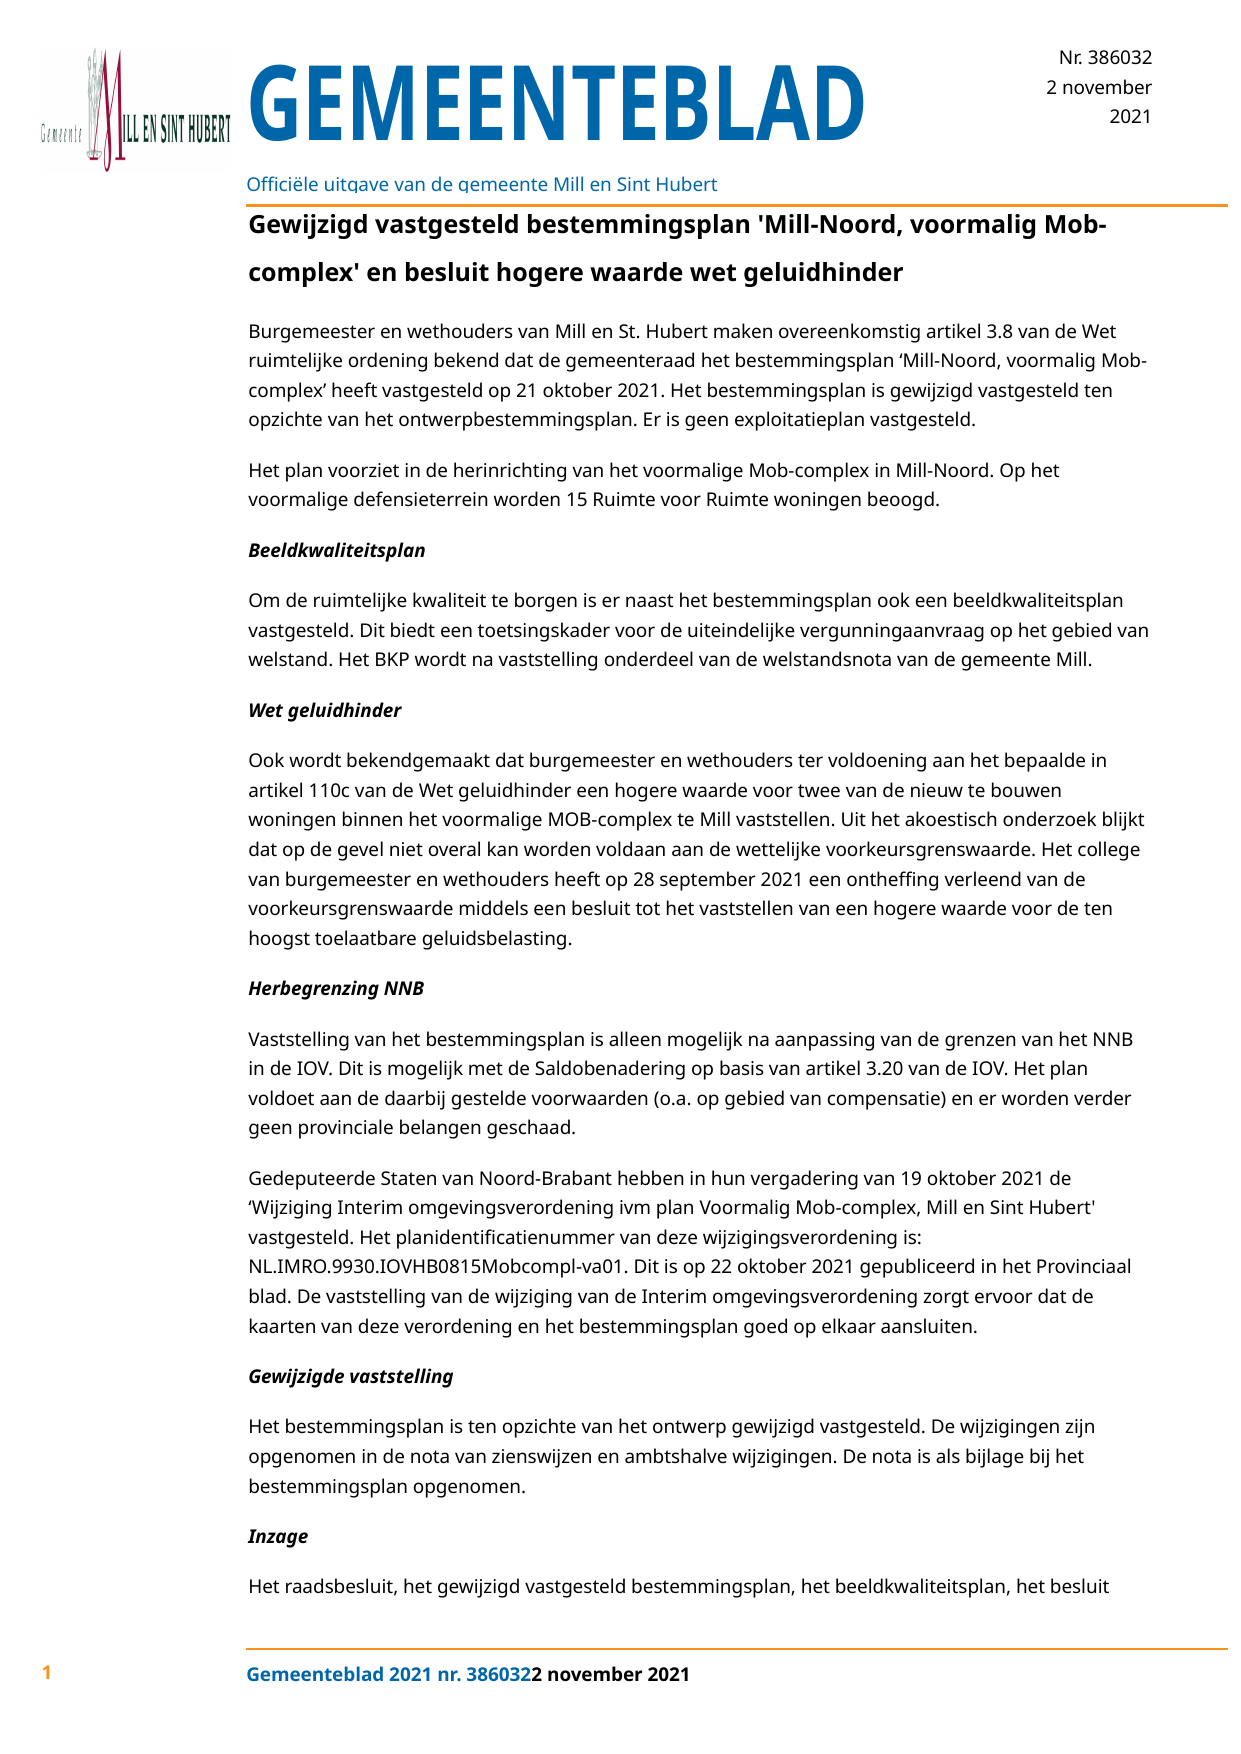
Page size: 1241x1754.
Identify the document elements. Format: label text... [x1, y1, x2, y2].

text Burgemeester en wethouders van Mill en St. Hubert maken overeenkomstig artikel 3.8 van de Wet ruimtelijke ordening bekend dat de gemeenteraad het bestemmingsplan ‘Mill-Noord, voormalig Mob-complex’ heeft vastgesteld op 21 oktober 2021. Het bestemmingsplan is gewijzigd vastgesteld ten opzichte van het ontwerpbestemmingsplan. Er is geen exploitatieplan vastgesteld. [248, 318, 1152, 432]
text Ook wordt bekendgemaakt dat burgemeester en wethouders ter voldoening aan het bepaalde in artikel 110c van de Wet geluidhinder een hogere waarde voor twee van de nieuw te bouwen woningen binnen het voormalige MOB-complex te Mill vaststellen. Uit het akoestisch onderzoek blijkt dat op de gevel niet overal kan worden voldaan aan de wettelijke voorkeursgrenswaarde. Het college van burgemeester en wethouders heeft op 28 september 2021 een ontheffing verleend van de voorkeursgrenswaarde middels een besluit tot het vaststellen van een hogere waarde voor de ten hoogst toelaatbare geluidsbelasting. [248, 747, 1152, 951]
text Inzage [248, 1523, 1152, 1549]
text Het raadsbesluit, het gewijzigd vastgesteld bestemmingsplan, het beeldkwaliteitsplan, het besluit [248, 1574, 1152, 1599]
text Vaststelling van het bestemmingsplan is alleen mogelijk na aanpassing van de grenzen van het NNB in de IOV. Dit is mogelijk met de Saldobenadering op basis van artikel 3.20 van de IOV. Het plan voldoet aan de daarbij gestelde voorwaarden (o.a. op gebied van compensatie) en er worden verder geen provinciale belangen geschaad. [248, 1026, 1152, 1140]
text Het bestemmingsplan is ten opzichte van het ontwerp gewijzigd vastgesteld. De wijzigingen zijn opgenomen in de nota van zienswijzen en ambtshalve wijzigingen. De nota is als bijlage bij het bestemmingsplan opgenomen. [248, 1414, 1152, 1499]
picture [41, 47, 231, 172]
text Herbegrenzing NNB [248, 975, 1152, 1001]
text Om de ruimtelijke kwaliteit te borgen is er naast het bestemmingsplan ook een beeldkwaliteitsplan vastgesteld. Dit biedt een toetsingskader voor de uiteindelijke vergunningaanvraag op het gebied van welstand. Het BKP wordt na vaststelling onderdeel van de welstandsnota van de gemeente Mill. [248, 587, 1152, 672]
text Gewijzigd vastgesteld bestemmingsplan 'Mill-Noord, voormalig Mob-complex' en besluit hogere waarde wet geluidhinder [248, 207, 1152, 288]
text Gedeputeerde Staten van Noord-Brabant hebben in hun vergadering van 19 oktober 2021 de ‘Wijziging Interim omgevingsverordening ivm plan Voormalig Mob-complex, Mill en Sint Hubert' vastgesteld. Het planidentificatienummer van deze wijzigingsverordening is: NL.IMRO.9930.IOVHB0815Mobcompl-va01. Dit is op 22 oktober 2021 gepubliceerd in het Provinciaal blad. De vaststelling van de wijziging van de Interim omgevingsverordening zorgt ervoor dat de kaarten van deze verordening en het bestemmingsplan goed op elkaar aansluiten. [248, 1165, 1152, 1339]
text Wet geluidhinder [248, 697, 1152, 723]
text Beeldkwaliteitsplan [248, 537, 1152, 563]
text Gewijzigde vaststelling [248, 1363, 1152, 1389]
text Het plan voorziet in de herinrichting van het voormalige Mob-complex in Mill-Noord. Op het voormalige defensieterrein worden 15 Ruimte voor Ruimte woningen beoogd. [248, 457, 1152, 512]
